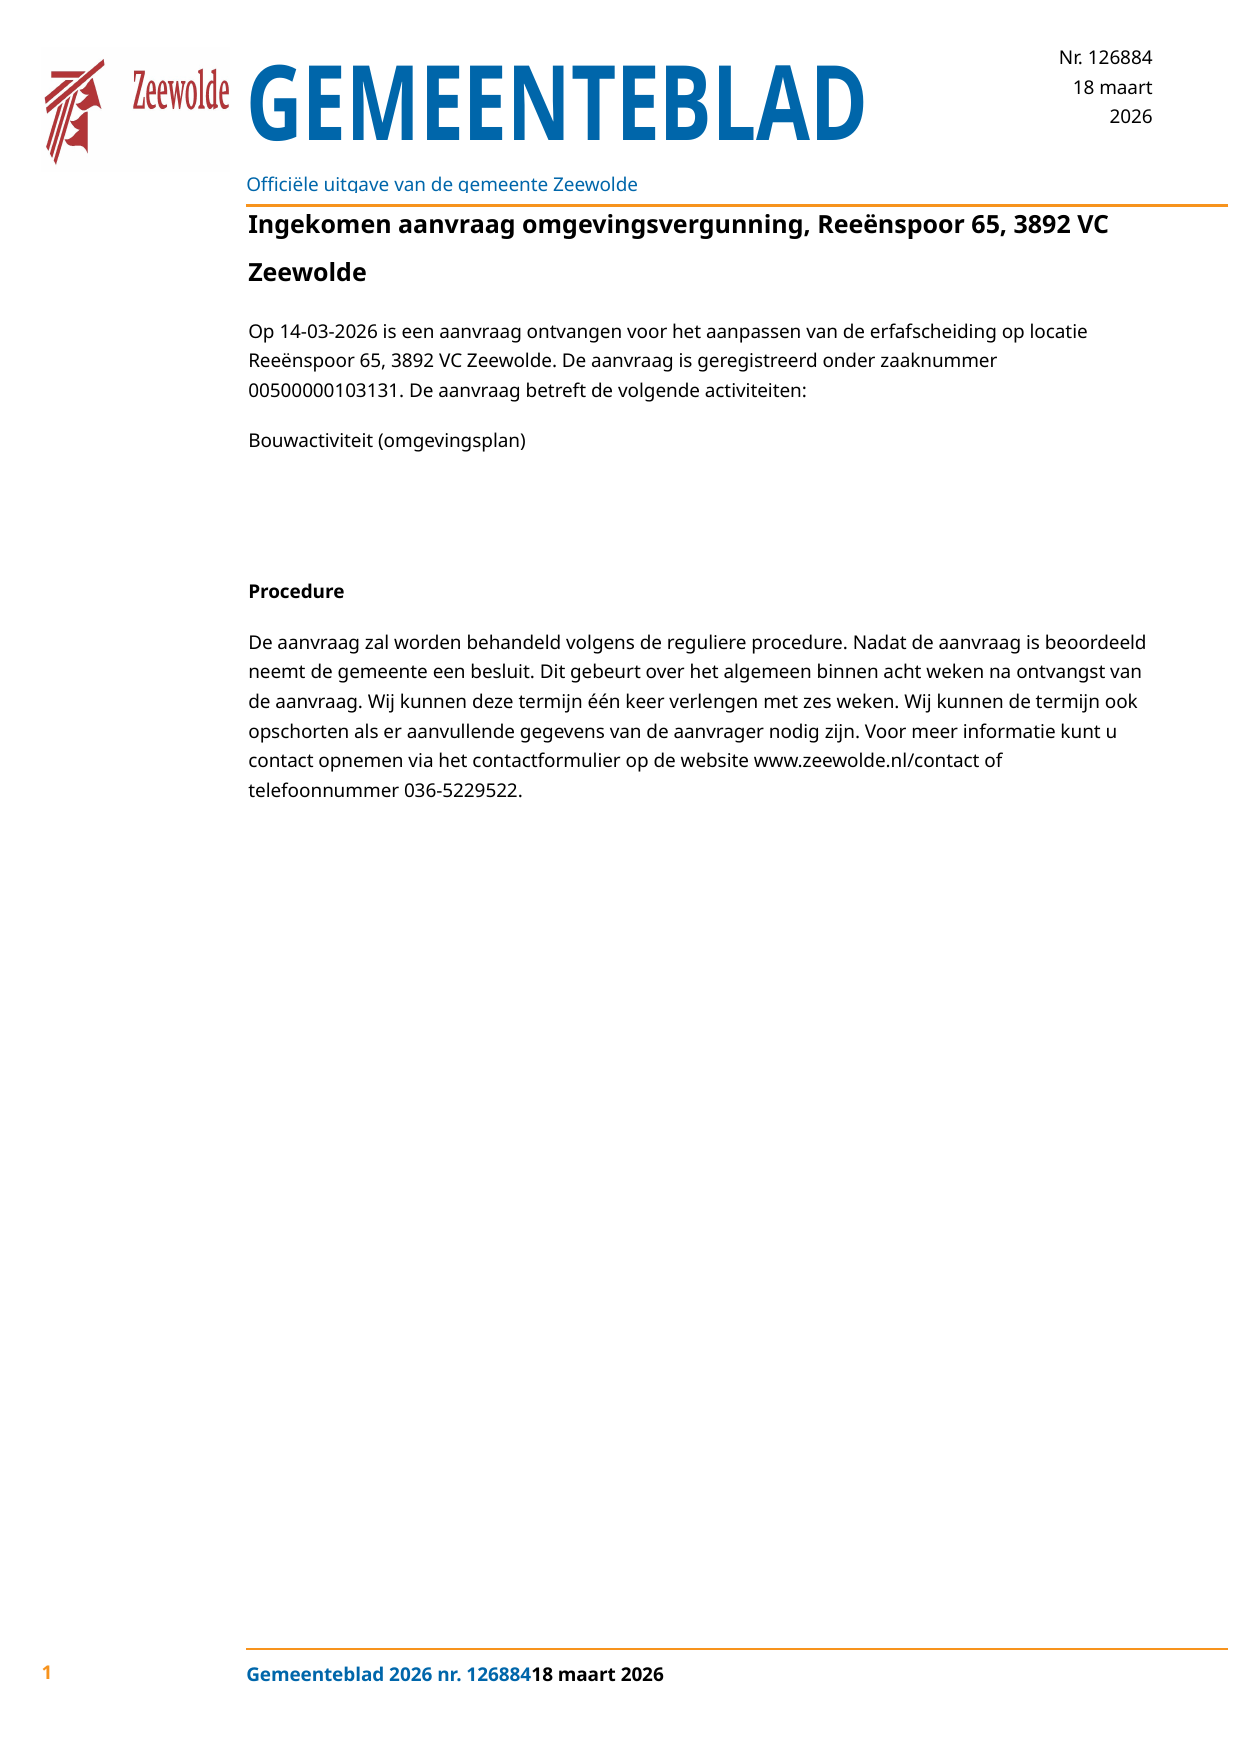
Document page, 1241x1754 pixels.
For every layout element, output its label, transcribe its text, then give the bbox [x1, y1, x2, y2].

text De aanvraag zal worden behandeld volgens de reguliere procedure. Nadat de aanvraag is beoordeeld neemt de gemeente een besluit. Dit gebeurt over het algemeen binnen acht weken na ontvangst van de aanvraag. Wij kunnen deze termijn één keer verlengen met zes weken. Wij kunnen de termijn ook opschorten als er aanvullende gegevens van de aanvrager nodig zijn. Voor meer informatie kunt u contact opnemen via het contactformulier op de website www.zeewolde.nl/contact of telefoonnummer 036-5229522. [248, 629, 1152, 803]
text Op 14-03-2026 is een aanvraag ontvangen voor het aanpassen van de erfafscheiding op locatie Reeënspoor 65, 3892 VC Zeewolde. De aanvraag is geregistreerd onder zaaknummer 00500000103131. De aanvraag betreft de volgende activiteiten: [248, 318, 1152, 403]
text Ingekomen aanvraag omgevingsvergunning, Reeënspoor 65, 3892 VC Zeewolde [248, 207, 1152, 288]
text Bouwactiviteit (omgevingsplan) [248, 427, 1152, 453]
text Procedure [248, 579, 1152, 604]
picture [41, 47, 231, 172]
